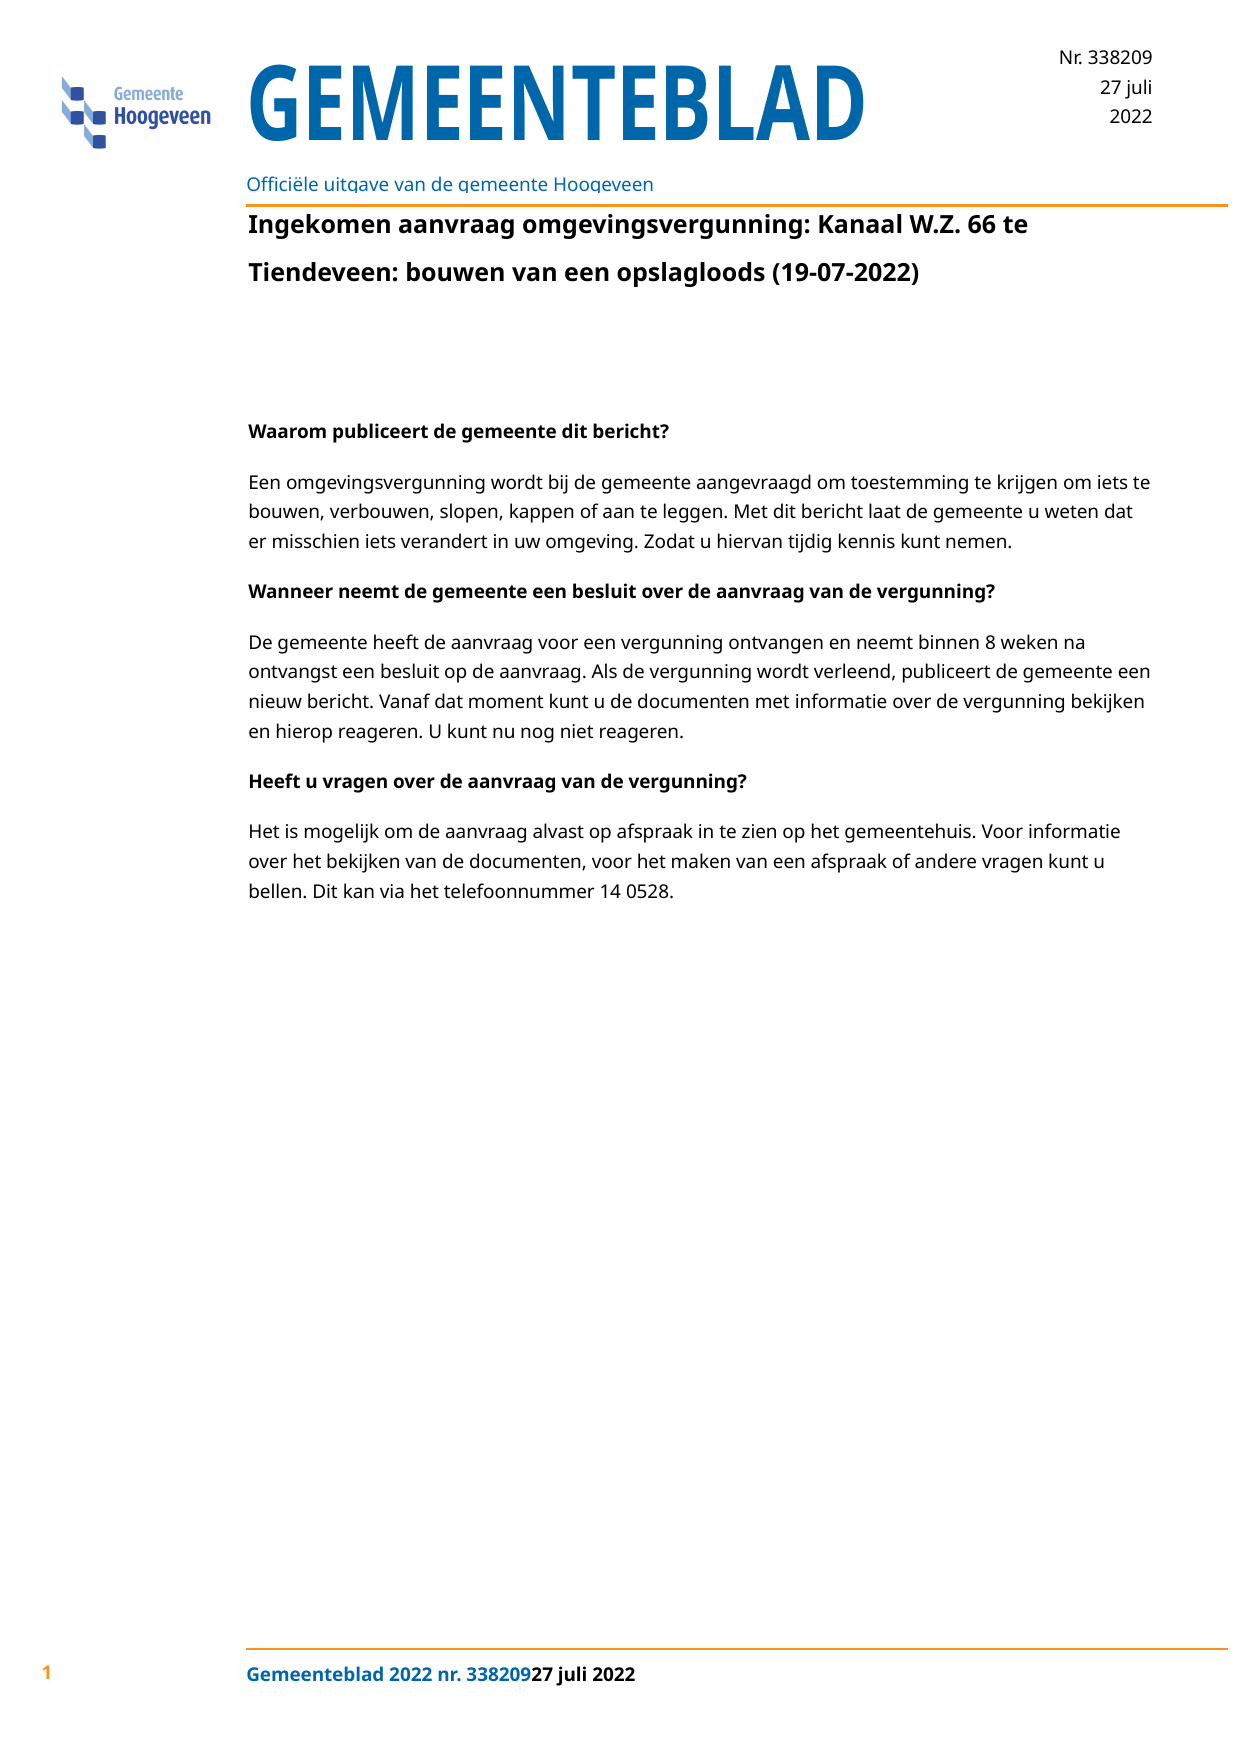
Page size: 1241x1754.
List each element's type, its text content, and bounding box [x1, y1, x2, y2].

text De gemeente heeft de aanvraag voor een vergunning ontvangen en neemt binnen 8 weken na ontvangst een besluit op de aanvraag. Als de vergunning wordt verleend, publiceert de gemeente een nieuw bericht. Vanaf dat moment kunt u de documenten met informatie over de vergunning bekijken en hierop reageren. U kunt nu nog niet reageren. [248, 629, 1152, 744]
text Wanneer neemt de gemeente een besluit over de aanvraag van de vergunning? [248, 579, 1152, 604]
text Waarom publiceert de gemeente dit bericht? [248, 419, 1152, 444]
text Heeft u vragen over de aanvraag van de vergunning? [248, 768, 1152, 794]
text Het is mogelijk om de aanvraag alvast op afspraak in te zien op het gemeentehuis. Voor informatie over het bekijken van de documenten, voor het maken van een afspraak of andere vragen kunt u bellen. Dit kan via het telefoonnummer 14 0528. [248, 819, 1152, 904]
text Een omgevingsvergunning wordt bij de gemeente aangevraagd om toestemming te krijgen om iets te bouwen, verbouwen, slopen, kappen of aan te leggen. Met dit bericht laat de gemeente u weten dat er misschien iets verandert in uw omgeving. Zodat u hiervan tijdig kennis kunt nemen. [248, 469, 1152, 554]
picture [41, 47, 231, 172]
text Ingekomen aanvraag omgevingsvergunning: Kanaal W.Z. 66 te Tiendeveen: bouwen van een opslagloods (19-07-2022) [248, 207, 1152, 288]
